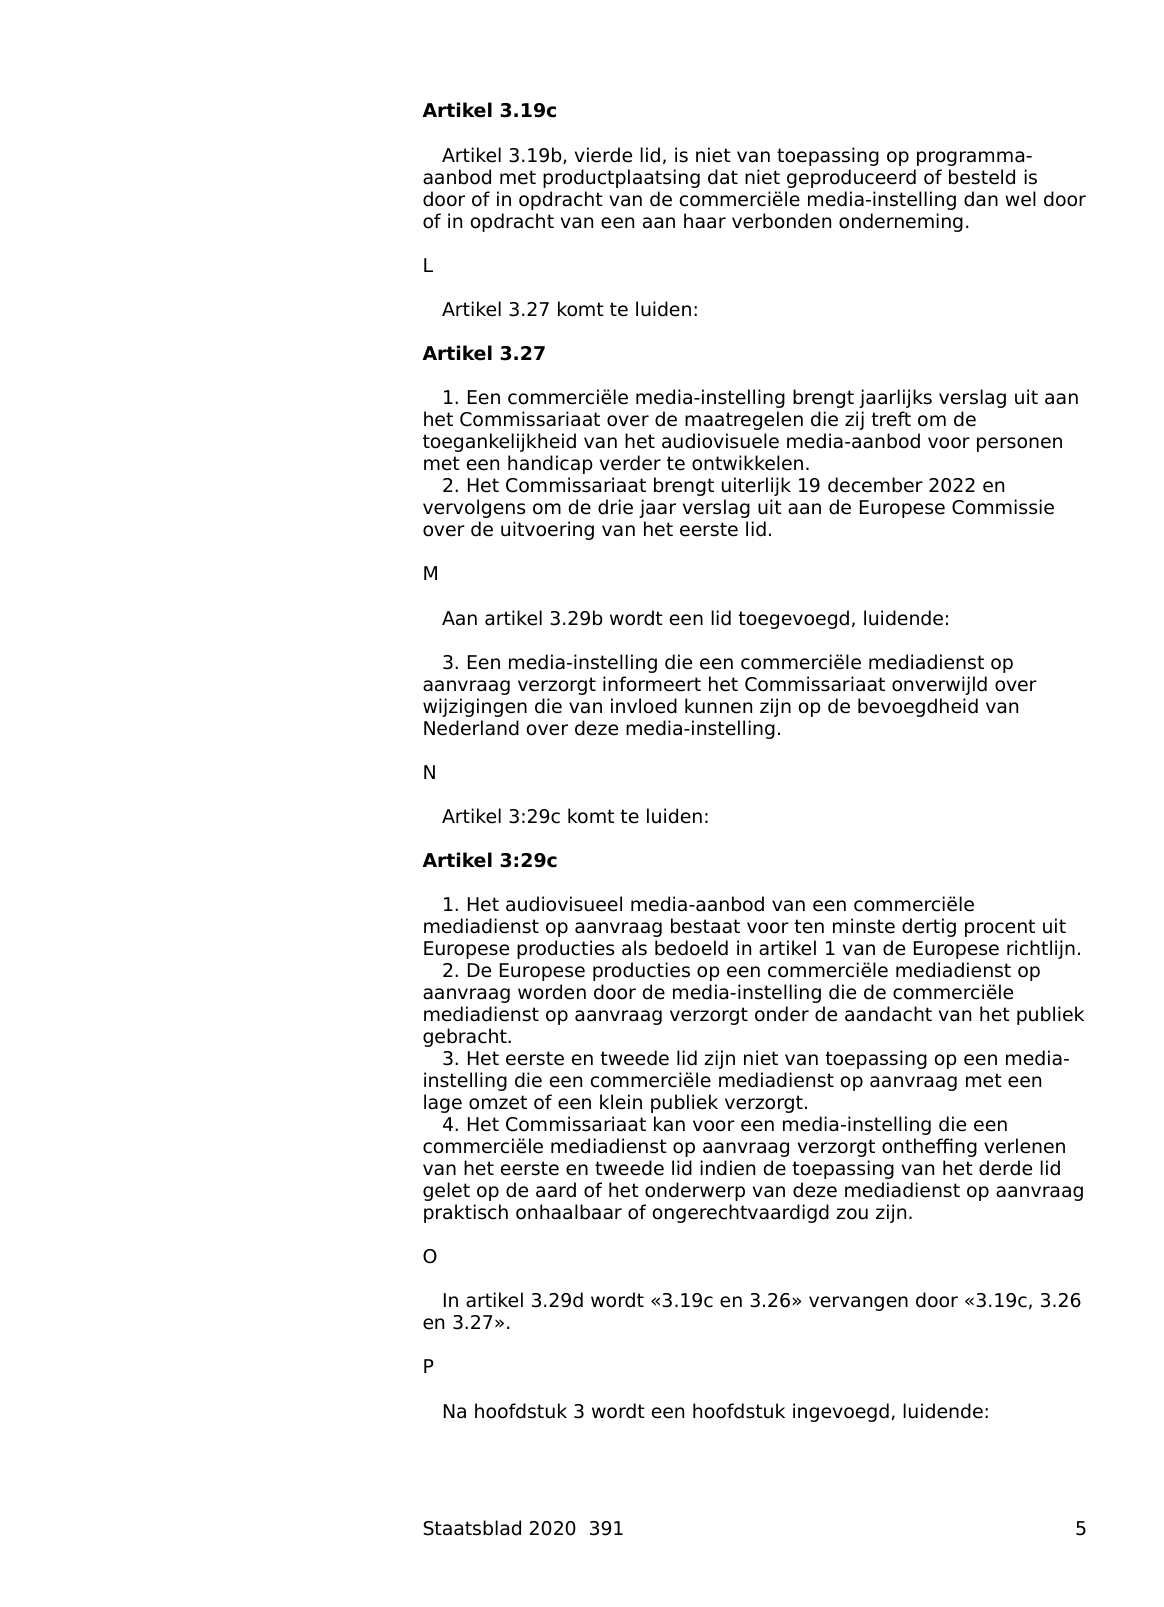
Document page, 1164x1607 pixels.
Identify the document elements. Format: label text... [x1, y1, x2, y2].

text 1. Het audiovisueel media-aanbod van een commerciële mediadienst op aanvraag bestaat voor ten minste dertig procent uit Europese producties als bedoeld in artikel 1 van de Europese richtlijn. [422, 894, 1087, 960]
text 3. Het eerste en tweede lid zijn niet van toepassing op een media-instelling die een commerciële mediadienst op aanvraag met een lage omzet of een klein publiek verzorgt. [422, 1048, 1087, 1114]
text N [422, 762, 1087, 784]
text O [422, 1246, 1087, 1268]
text 2. De Europese producties op een commerciële mediadienst op aanvraag worden door de media-instelling die de commerciële mediadienst op aanvraag verzorgt onder de aandacht van het publiek gebracht. [422, 960, 1087, 1048]
text Na hoofdstuk 3 wordt een hoofdstuk ingevoegd, luidende: [422, 1401, 1087, 1422]
text In artikel 3.29d wordt «3.19c en 3.26» vervangen door «3.19c, 3.26 en 3.27». [422, 1290, 1087, 1334]
text Artikel 3.27 komt te luiden: [422, 299, 1087, 321]
text 4. Het Commissariaat kan voor een media-instelling die een commerciële mediadienst op aanvraag verzorgt ontheffing verlenen van het eerste en tweede lid indien de toepassing van het derde lid gelet op de aard of het onderwerp van deze mediadienst op aanvraag praktisch onhaalbaar of ongerechtvaardigd zou zijn. [422, 1114, 1087, 1224]
subtitle Artikel 3:29c [422, 850, 1087, 872]
subtitle Artikel 3.27 [422, 343, 1087, 365]
text 1. Een commerciële media-instelling brengt jaarlijks verslag uit aan het Commissariaat over de maatregelen die zij treft om de toegankelijkheid van het audiovisuele media-aanbod voor personen met een handicap verder te ontwikkelen. [422, 387, 1087, 475]
text Artikel 3.19b, vierde lid, is niet van toepassing op programma-aanbod met productplaatsing dat niet geproduceerd of besteld is door of in opdracht van de commerciële media-instelling dan wel door of in opdracht van een aan haar verbonden onderneming. [422, 144, 1087, 232]
text P [422, 1356, 1087, 1378]
text Artikel 3:29c komt te luiden: [422, 806, 1087, 828]
text L [422, 255, 1087, 277]
text 2. Het Commissariaat brengt uiterlijk 19 december 2022 en vervolgens om de drie jaar verslag uit aan de Europese Commissie over de uitvoering van het eerste lid. [422, 475, 1087, 541]
subtitle Artikel 3.19c [422, 100, 1087, 122]
text Aan artikel 3.29b wordt een lid toegevoegd, luidende: [422, 607, 1087, 629]
text 3. Een media-instelling die een commerciële mediadienst op aanvraag verzorgt informeert het Commissariaat onverwijld over wijzigingen die van invloed kunnen zijn op de bevoegdheid van Nederland over deze media-instelling. [422, 652, 1087, 739]
text M [422, 563, 1087, 585]
